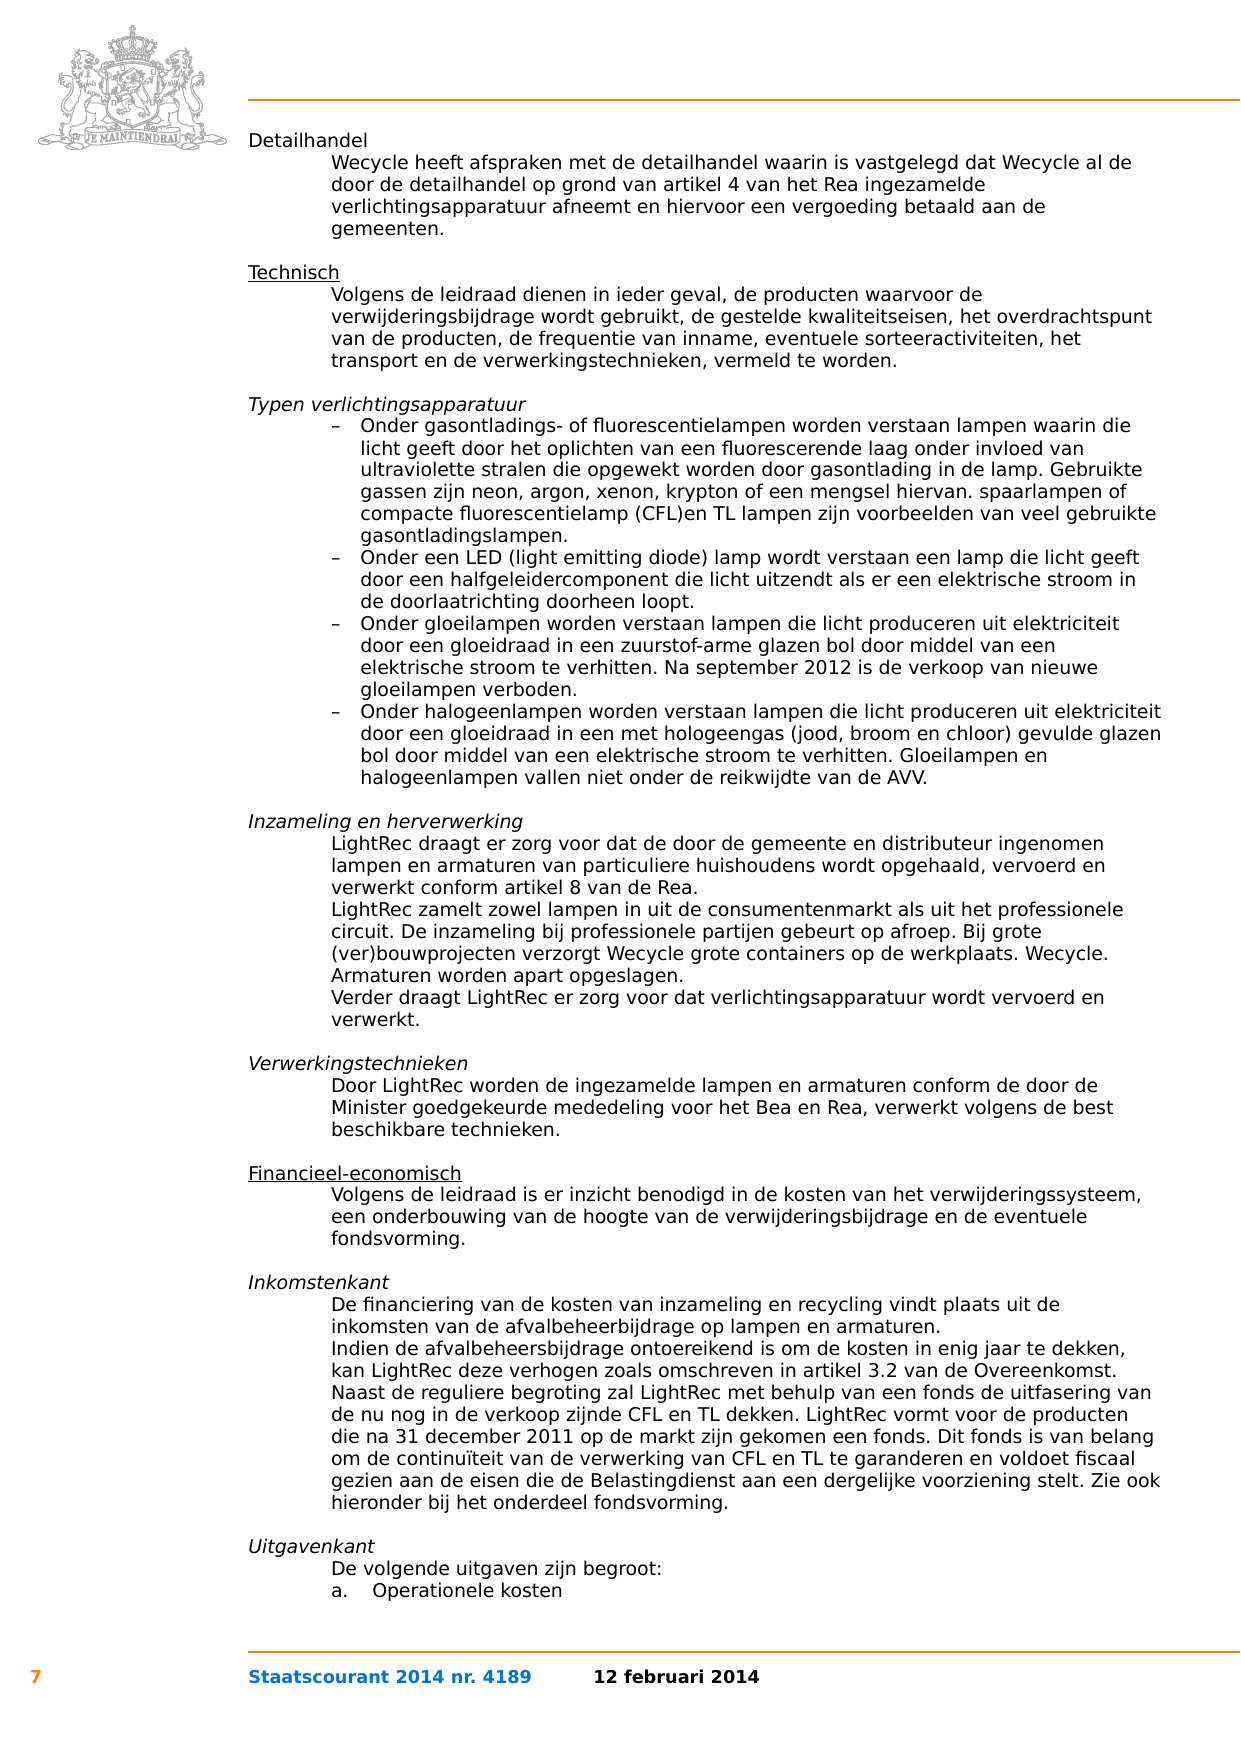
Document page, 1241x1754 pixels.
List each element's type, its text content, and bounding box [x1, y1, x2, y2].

text Volgens de leidraad is er inzicht benodigd in de kosten van het verwijderingssysteem, een onderbouwing van de hoogte van de verwijderingsbijdrage en de eventuele fondsvorming. [331, 1184, 1163, 1250]
subtitle Typen verlichtingsapparatuur [248, 393, 1163, 415]
text – Onder gasontladings- of fluorescentielampen worden verstaan lampen waarin die licht geeft door het oplichten van een fluorescerende laag onder invloed van ultraviolette stralen die opgewekt worden door gasontlading in de lamp. Gebruikte gassen zijn neon, argon, xenon, krypton of een mengsel hiervan. spaarlampen of compacte fluorescentielamp (CFL)en TL lampen zijn voorbeelden van veel gebruikte gasontladingslampen. [331, 415, 1163, 547]
text – Onder halogeenlampen worden verstaan lampen die licht produceren uit elektriciteit door een gloeidraad in een met hologeengas (jood, broom en chloor) gevulde glazen bol door middel van een elektrische stroom te verhitten. Gloeilampen en halogeenlampen vallen niet onder de reikwijdte van de AVV. [331, 701, 1163, 789]
subtitle Technisch [248, 262, 1163, 284]
text Volgens de leidraad dienen in ieder geval, de producten waarvoor de verwijderingsbijdrage wordt gebruikt, de gestelde kwaliteitseisen, het overdrachtspunt van de producten, de frequentie van inname, eventuele sorteeractiviteiten, het transport en de verwerkingstechnieken, vermeld te worden. [331, 284, 1163, 372]
text – Onder gloeilampen worden verstaan lampen die licht produceren uit elektriciteit door een gloeidraad in een zuurstof-arme glazen bol door middel van een elektrische stroom te verhitten. Na september 2012 is de verkoop van nieuwe gloeilampen verboden. [331, 613, 1163, 701]
text De volgende uitgaven zijn begroot: [331, 1558, 1163, 1580]
subtitle Inzameling en herverwerking [248, 811, 1163, 833]
text LightRec draagt er zorg voor dat de door de gemeente en distributeur ingenomen lampen en armaturen van particuliere huishoudens wordt opgehaald, vervoerd en verwerkt conform artikel 8 van de Rea. [331, 833, 1163, 899]
subtitle Uitgavenkant [248, 1536, 1163, 1558]
text a. Operationele kosten [331, 1580, 1163, 1602]
subtitle Inkomstenkant [248, 1272, 1163, 1294]
text – Onder een LED (light emitting diode) lamp wordt verstaan een lamp die licht geeft door een halfgeleidercomponent die licht uitzendt als er een elektrische stroom in de doorlaatrichting doorheen loopt. [331, 547, 1163, 613]
subtitle Detailhandel [248, 130, 1163, 152]
text Wecycle heeft afspraken met de detailhandel waarin is vastgelegd dat Wecycle al de door de detailhandel op grond van artikel 4 van het Rea ingezamelde verlichtingsapparatuur afneemt en hiervoor een vergoeding betaald aan de gemeenten. [331, 152, 1163, 240]
text Indien de afvalbeheersbijdrage ontoereikend is om de kosten in enig jaar te dekken, kan LightRec deze verhogen zoals omschreven in artikel 3.2 van de Overeenkomst. [331, 1338, 1163, 1382]
text LightRec zamelt zowel lampen in uit de consumentenmarkt als uit het professionele circuit. De inzameling bij professionele partijen gebeurt op afroep. Bij grote (ver)bouwprojecten verzorgt Wecycle grote containers op de werkplaats. Wecycle. Armaturen worden apart opgeslagen. [331, 899, 1163, 987]
picture [38, 25, 227, 150]
text Door LightRec worden de ingezamelde lampen en armaturen conform de door de Minister goedgekeurde mededeling voor het Bea en Rea, verwerkt volgens de best beschikbare technieken. [331, 1074, 1163, 1141]
text Naast de reguliere begroting zal LightRec met behulp van een fonds de uitfasering van de nu nog in de verkoop zijnde CFL en TL dekken. LightRec vormt voor de producten die na 31 december 2011 op de markt zijn gekomen een fonds. Dit fonds is van belang om de continuïteit van de verwerking van CFL en TL te garanderen en voldoet fiscaal gezien aan de eisen die de Belastingdienst aan een dergelijke voorziening stelt. Zie ook hieronder bij het onderdeel fondsvorming. [331, 1382, 1163, 1514]
text Verder draagt LightRec er zorg voor dat verlichtingsapparatuur wordt vervoerd en verwerkt. [331, 987, 1163, 1031]
subtitle Financieel-economisch [248, 1162, 1163, 1184]
subtitle Verwerkingstechnieken [248, 1053, 1163, 1074]
text De financiering van de kosten van inzameling en recycling vindt plaats uit de inkomsten van de afvalbeheerbijdrage op lampen en armaturen. [331, 1294, 1163, 1338]
